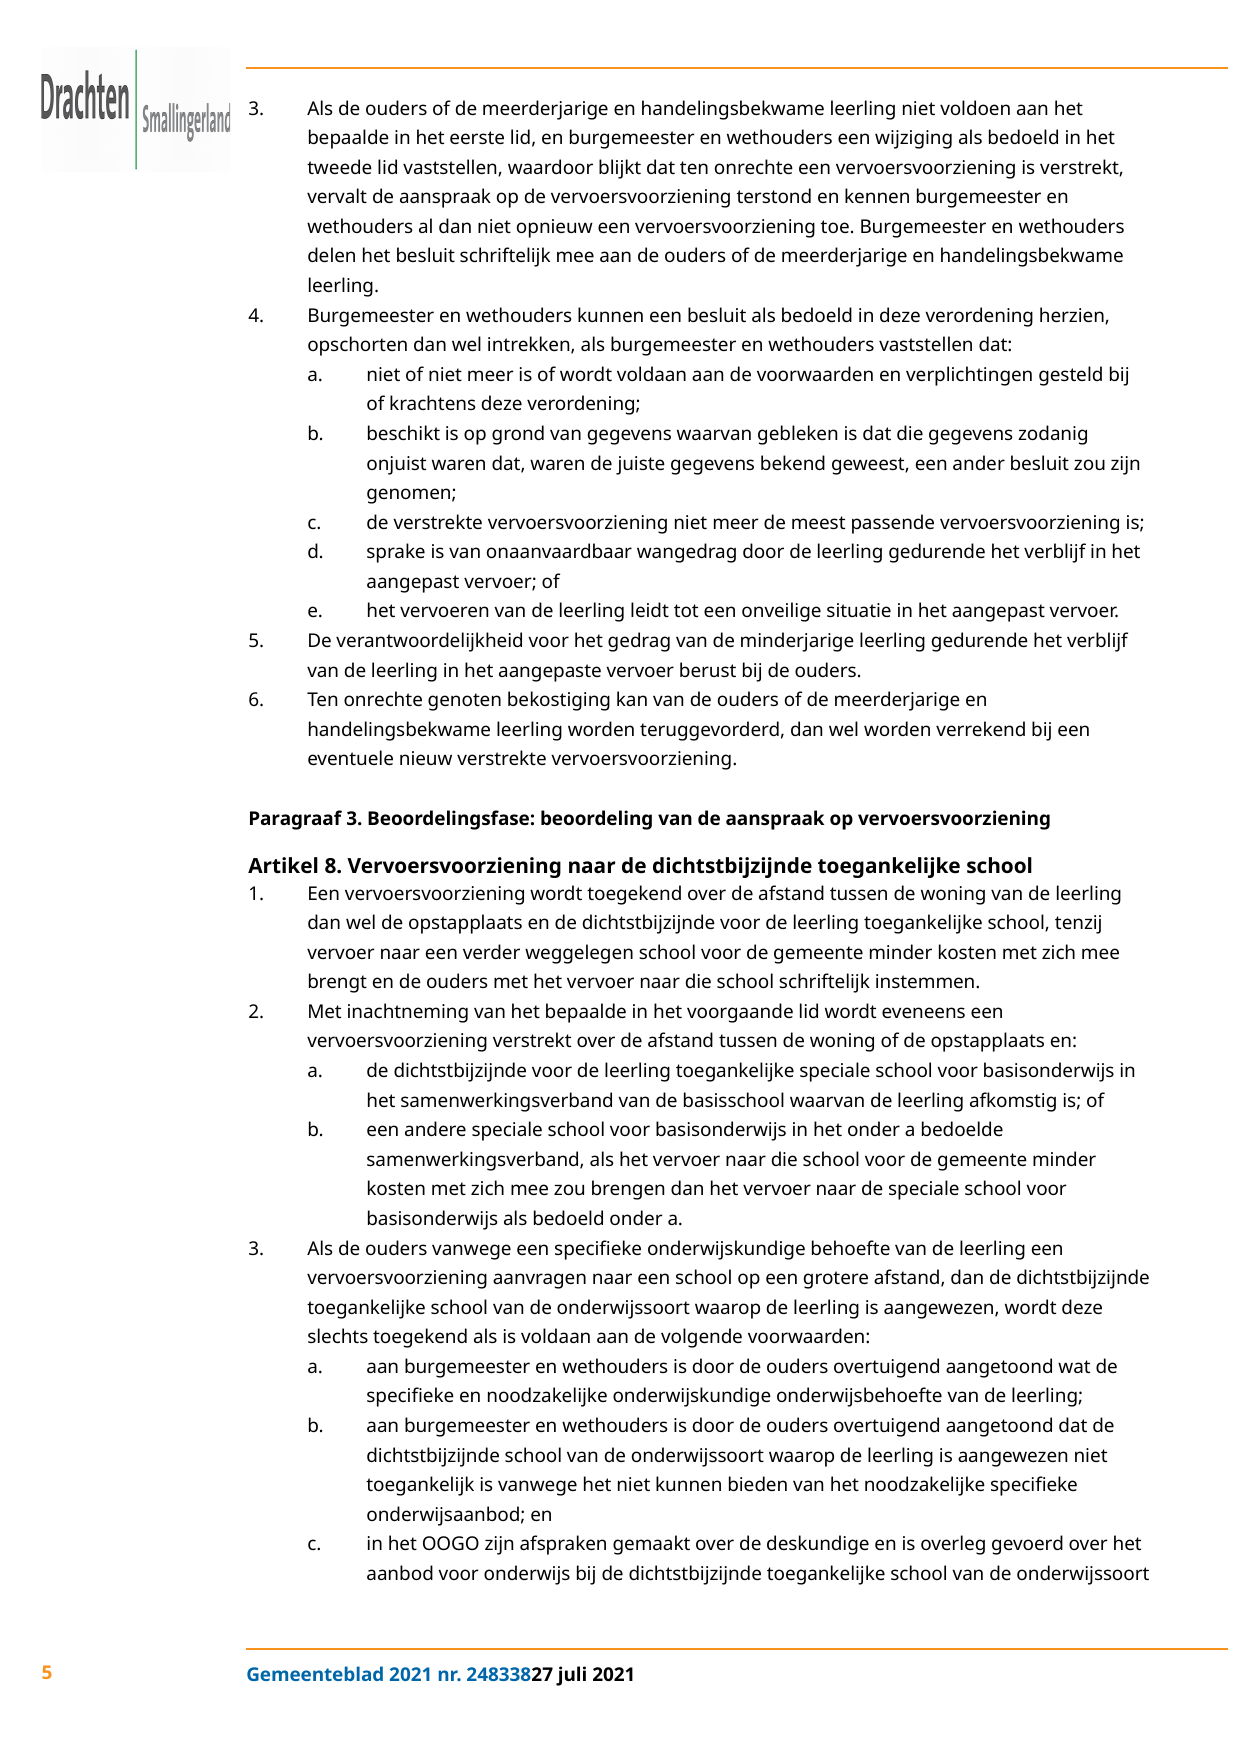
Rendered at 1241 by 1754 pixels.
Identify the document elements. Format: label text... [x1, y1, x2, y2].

list Een vervoersvoorziening wordt toegekend over de afstand tussen de woning van de leerling dan wel de opstapplaats en de dichtstbijzijnde voor de leerling toegankelijke school, tenzij vervoer naar een verder weggelegen school voor de gemeente minder kosten met zich mee brengt en de ouders met het vervoer naar die school schriftelijk instemmen. [248, 880, 1152, 994]
list Als de ouders of de meerderjarige en handelingsbekwame leerling niet voldoen aan het bepaalde in het eerste lid, en burgemeester en wethouders een wijziging als bedoeld in het tweede lid vaststellen, waardoor blijkt dat ten onrechte een vervoersvoorziening is verstrekt, vervalt de aanspraak op de vervoersvoorziening terstond en kennen burgemeester en wethouders al dan niet opnieuw een vervoersvoorziening toe. Burgemeester en wethouders delen het besluit schriftelijk mee aan de ouders of de meerderjarige en handelingsbekwame leerling. [248, 95, 1152, 298]
list De verantwoordelijkheid voor het gedrag van de minderjarige leerling gedurende het verblijf van de leerling in het aangepaste vervoer berust bij de ouders. [248, 627, 1152, 683]
list niet of niet meer is of wordt voldaan aan de voorwaarden en verplichtingen gesteld bij of krachtens deze verordening; [307, 361, 1152, 416]
list Met inachtneming van het bepaalde in het voorgaande lid wordt eveneens een vervoersvoorziening verstrekt over de afstand tussen de woning of de opstapplaats en: [248, 998, 1152, 1053]
list aan burgemeester en wethouders is door de ouders overtuigend aangetoond wat de specifieke en noodzakelijke onderwijskundige onderwijsbehoefte van de leerling; [307, 1353, 1152, 1408]
text Paragraaf 3. Beoordelingsfase: beoordeling van de aanspraak op vervoersvoorziening [248, 805, 1152, 831]
list Ten onrechte genoten bekostiging kan van de ouders of de meerderjarige en handelingsbekwame leerling worden teruggevorderd, dan wel worden verrekend bij een eventuele nieuw verstrekte vervoersvoorziening. [248, 686, 1152, 771]
picture [41, 47, 231, 172]
list in het OOGO zijn afspraken gemaakt over de deskundige en is overleg gevoerd over het aanbod voor onderwijs bij de dichtstbijzijnde toegankelijke school van de onderwijssoort [307, 1531, 1152, 1586]
text Artikel 8. Vervoersvoorziening naar de dichtstbijzijnde toegankelijke school [248, 851, 1152, 880]
list Burgemeester en wethouders kunnen een besluit als bedoeld in deze verordening herzien, opschorten dan wel intrekken, als burgemeester en wethouders vaststellen dat: [248, 302, 1152, 357]
list Als de ouders vanwege een specifieke onderwijskundige behoefte van de leerling een vervoersvoorziening aanvragen naar een school op een grotere afstand, dan de dichtstbijzijnde toegankelijke school van de onderwijssoort waarop de leerling is aangewezen, wordt deze slechts toegekend als is voldaan aan de volgende voorwaarden: [248, 1235, 1152, 1349]
list beschikt is op grond van gegevens waarvan gebleken is dat die gegevens zodanig onjuist waren dat, waren de juiste gegevens bekend geweest, een ander besluit zou zijn genomen; [307, 420, 1152, 505]
list sprake is van onaanvaardbaar wangedrag door de leerling gedurende het verblijf in het aangepast vervoer; of [307, 538, 1152, 594]
list de verstrekte vervoersvoorziening niet meer de meest passende vervoersvoorziening is; [307, 509, 1152, 535]
list het vervoeren van de leerling leidt tot een onveilige situatie in het aangepast vervoer. [307, 598, 1152, 623]
list aan burgemeester en wethouders is door de ouders overtuigend aangetoond dat de dichtstbijzijnde school van de onderwijssoort waarop de leerling is aangewezen niet toegankelijk is vanwege het niet kunnen bieden van het noodzakelijke specifieke onderwijsaanbod; en [307, 1412, 1152, 1527]
list een andere speciale school voor basisonderwijs in het onder a bedoelde samenwerkingsverband, als het vervoer naar die school voor de gemeente minder kosten met zich mee zou brengen dan het vervoer naar de speciale school voor basisonderwijs als bedoeld onder a. [307, 1116, 1152, 1231]
list de dichtstbijzijnde voor de leerling toegankelijke speciale school voor basisonderwijs in het samenwerkingsverband van de basisschool waarvan de leerling afkomstig is; of [307, 1057, 1152, 1113]
